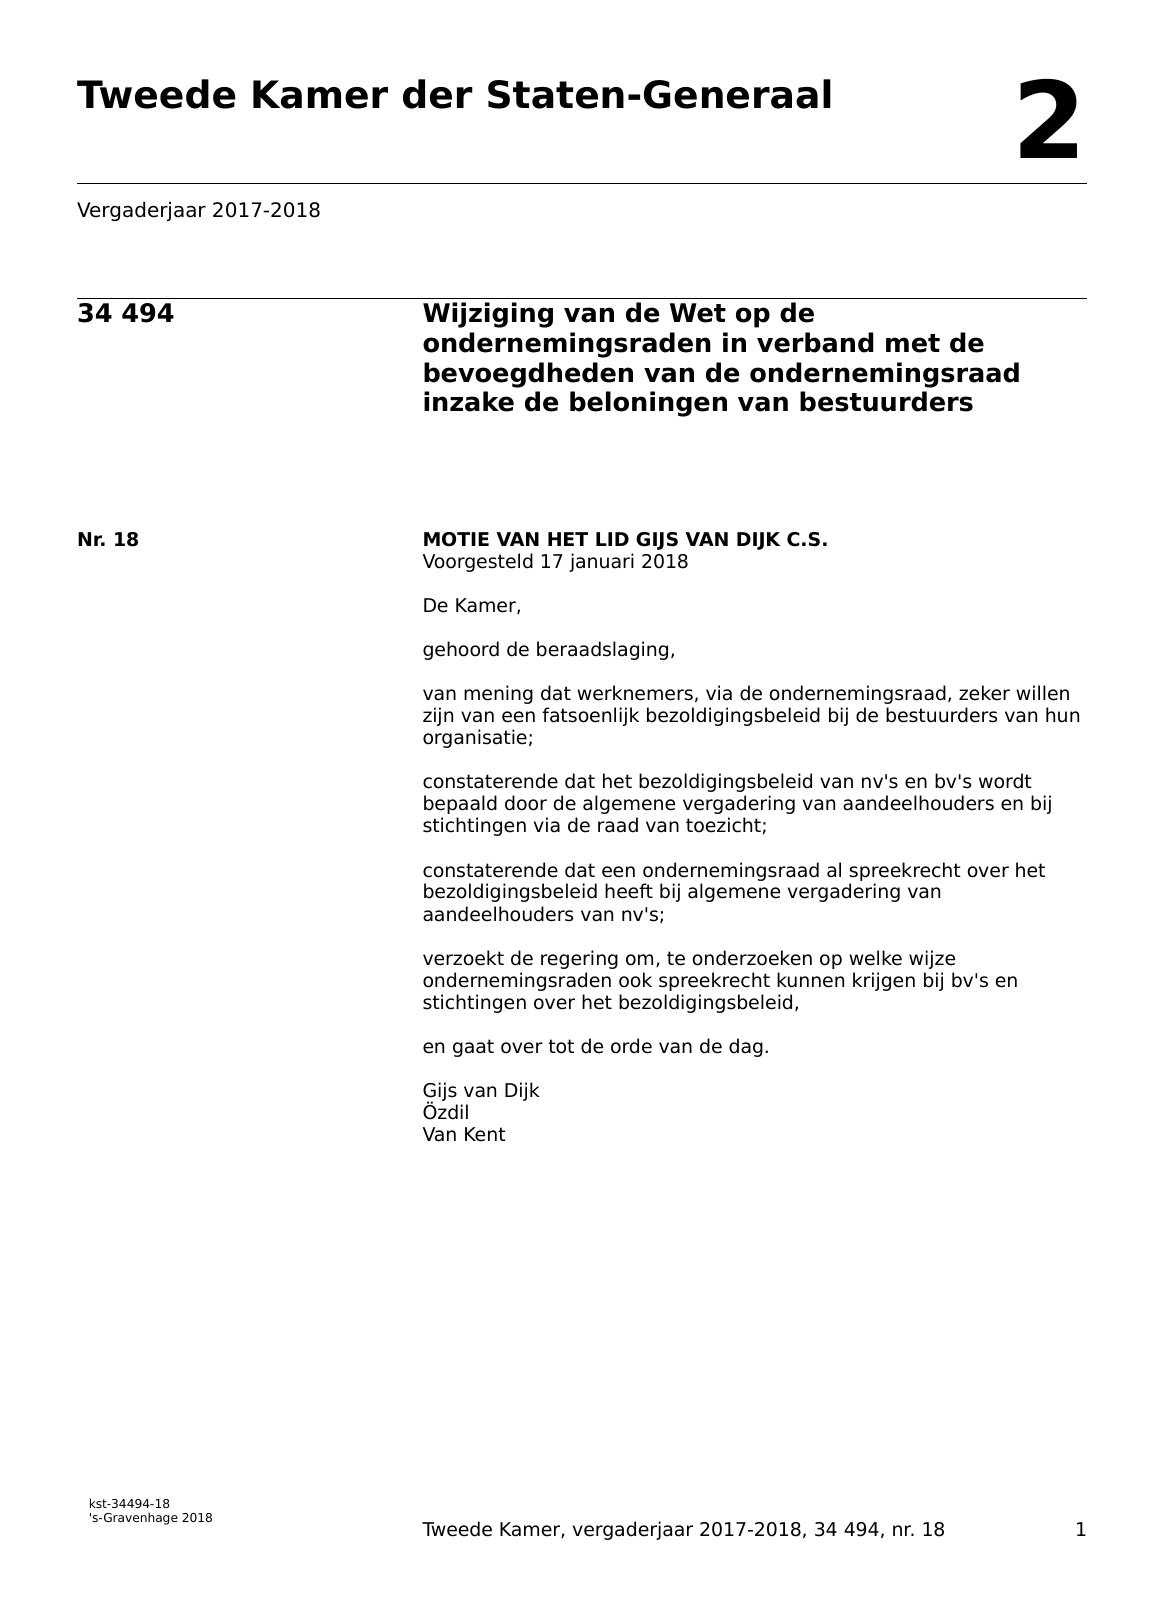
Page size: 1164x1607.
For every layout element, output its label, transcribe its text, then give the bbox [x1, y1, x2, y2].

text constaterende dat het bezoldigingsbeleid van nv's en bv's wordt bepaald door de algemene vergadering van aandeelhouders en bij stichtingen via de raad van toezicht; [422, 771, 1087, 837]
text Gijs van Dijk [422, 1080, 1087, 1102]
text van mening dat werknemers, via de ondernemingsraad, zeker willen zijn van een fatsoenlijk bezoldigingsbeleid bij de bestuurders van hun organisatie; [422, 683, 1087, 749]
text gehoord de beraadslaging, [422, 639, 1087, 661]
text en gaat over tot de orde van de dag. [422, 1036, 1087, 1058]
subtitle 34 494 Wijziging van de Wet op de ondernemingsraden in verband met de bevoegdheden van de ondernemingsraad inzake de beloningen van bestuurders [77, 299, 1087, 418]
text Voorgesteld 17 januari 2018 [422, 551, 1087, 573]
table_header Tweede Kamer der Staten-Generaal [77, 59, 886, 183]
text De Kamer, [422, 595, 1087, 617]
text constaterende dat een ondernemingsraad al spreekrecht over het bezoldigingsbeleid heeft bij algemene vergadering van aandeelhouders van nv's; [422, 859, 1087, 925]
text kst-34494-18 [88, 1497, 323, 1511]
table_cell Vergaderjaar 2017-2018 [77, 184, 1087, 298]
text 's-Gravenhage 2018 [88, 1511, 323, 1525]
text Özdil [422, 1102, 1087, 1124]
text Van Kent [422, 1124, 1087, 1146]
subtitle Nr. 18 MOTIE VAN HET LID GIJS VAN DIJK C.S. [77, 529, 1087, 551]
text verzoekt de regering om, te onderzoeken op welke wijze ondernemingsraden ook spreekrecht kunnen krijgen bij bv's en stichtingen over het bezoldigingsbeleid, [422, 948, 1087, 1013]
table_header 2 [886, 59, 1087, 183]
